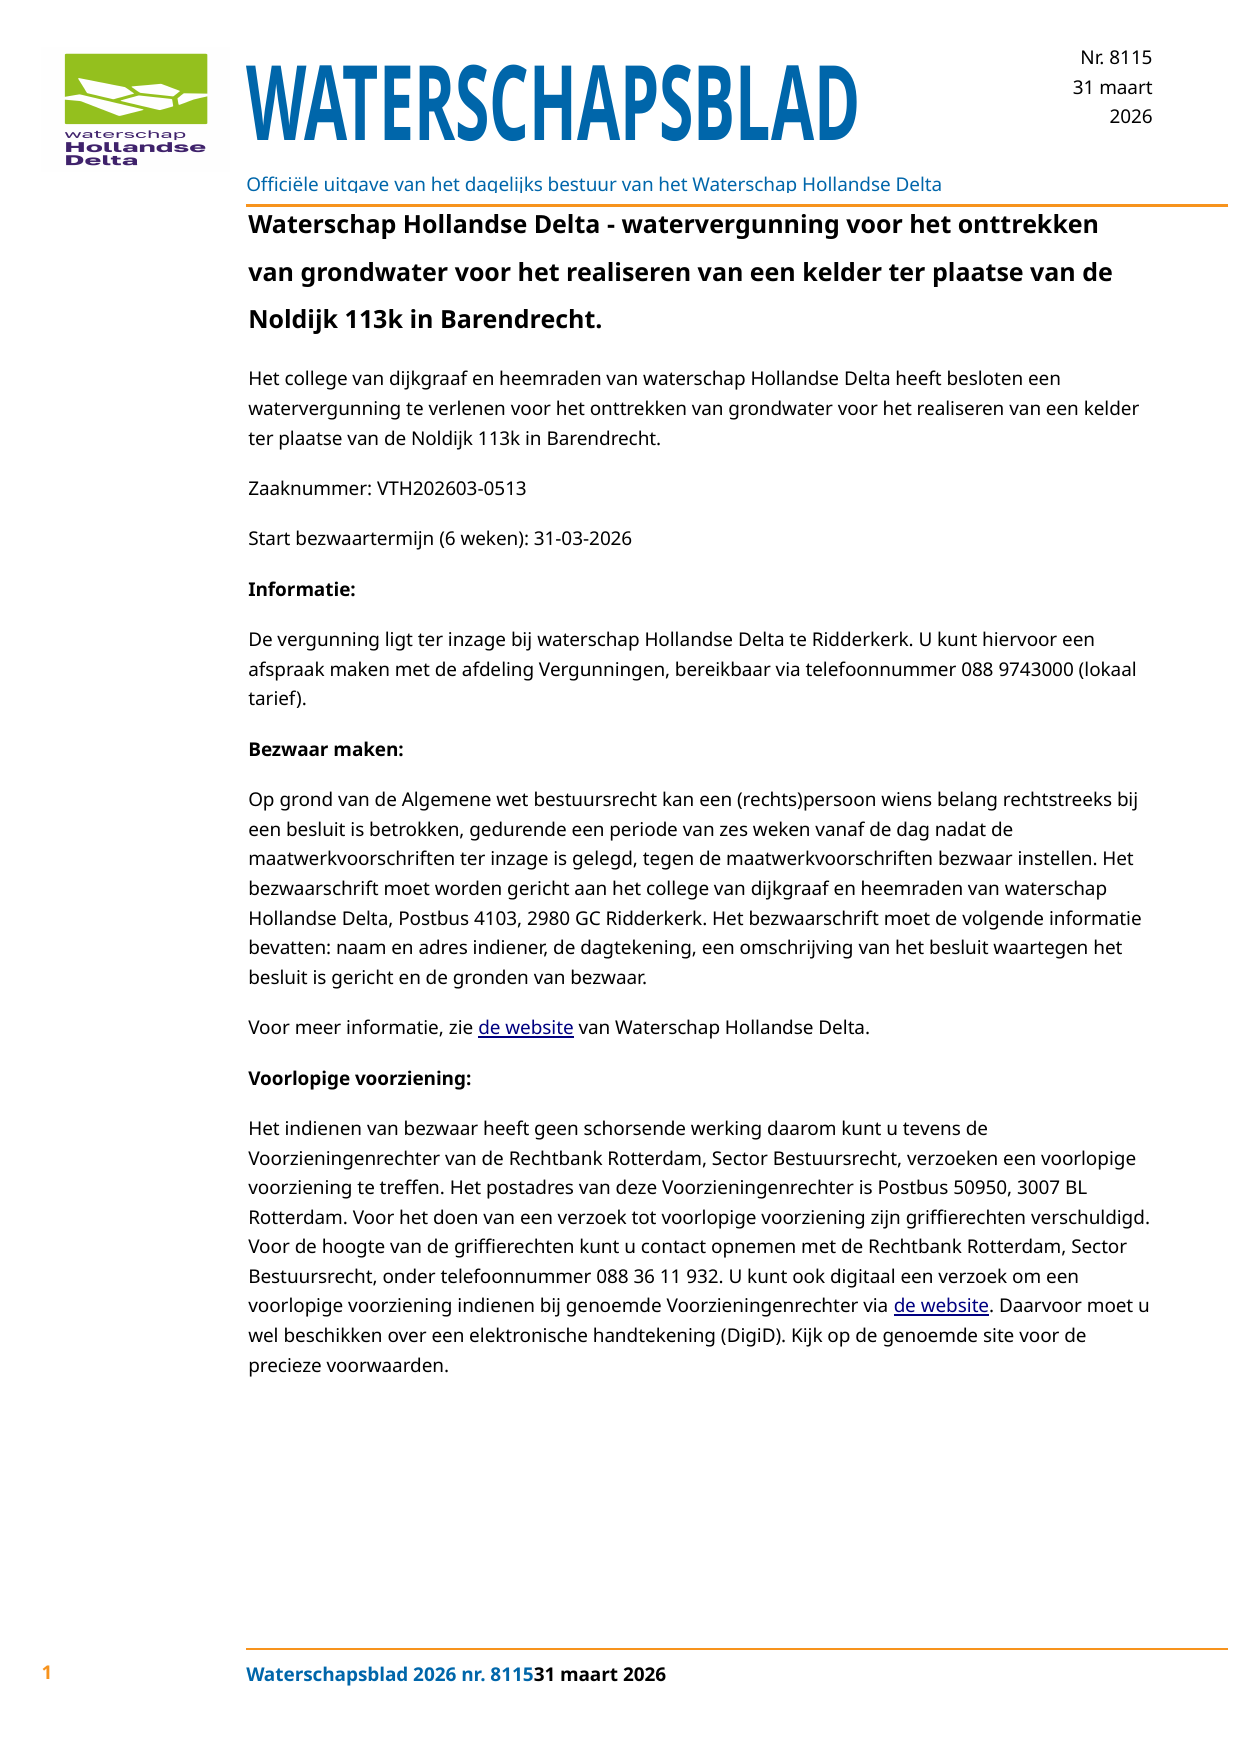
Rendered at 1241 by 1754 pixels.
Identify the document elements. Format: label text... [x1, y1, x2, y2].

picture [41, 47, 231, 172]
text Voor meer informatie, zie de website van Waterschap Hollandse Delta. [248, 1014, 1152, 1040]
text Bezwaar maken: [248, 736, 1152, 762]
text Voorlopige voorziening: [248, 1065, 1152, 1090]
text Het college van dijkgraaf en heemraden van waterschap Hollandse Delta heeft besloten een watervergunning te verlenen voor het onttrekken van grondwater voor het realiseren van een kelder ter plaatse van de Noldijk 113k in Barendrecht. [248, 366, 1152, 450]
text Informatie: [248, 576, 1152, 602]
text Zaaknummer: VTH202603-0513 [248, 475, 1152, 501]
text Op grond van de Algemene wet bestuursrecht kan een (rechts)persoon wiens belang rechtstreeks bij een besluit is betrokken, gedurende een periode van zes weken vanaf de dag nadat de maatwerkvoorschriften ter inzage is gelegd, tegen de maatwerkvoorschriften bezwaar instellen. Het bezwaarschrift moet worden gericht aan het college van dijkgraaf en heemraden van waterschap Hollandse Delta, Postbus 4103, 2980 GC Ridderkerk. Het bezwaarschrift moet de volgende informatie bevatten: naam en adres indiener, de dagtekening, een omschrijving van het besluit waartegen het besluit is gericht en de gronden van bezwaar. [248, 786, 1152, 989]
text Waterschap Hollandse Delta - watervergunning voor het onttrekken van grondwater voor het realiseren van een kelder ter plaatse van de Noldijk 113k in Barendrecht. [248, 207, 1152, 336]
text De vergunning ligt ter inzage bij waterschap Hollandse Delta te Ridderkerk. U kunt hiervoor een afspraak maken met de afdeling Vergunningen, bereikbaar via telefoonnummer 088 9743000 (lokaal tarief). [248, 626, 1152, 711]
text Het indienen van bezwaar heeft geen schorsende werking daarom kunt u tevens de Voorzieningenrechter van de Rechtbank Rotterdam, Sector Bestuursrecht, verzoeken een voorlopige voorziening te treffen. Het postadres van deze Voorzieningenrechter is Postbus 50950, 3007 BL Rotterdam. Voor het doen van een verzoek tot voorlopige voorziening zijn griffierechten verschuldigd. Voor de hoogte van de griffierechten kunt u contact opnemen met de Rechtbank Rotterdam, Sector Bestuursrecht, onder telefoonnummer 088 36 11 932. U kunt ook digitaal een verzoek om een voorlopige voorziening indienen bij genoemde Voorzieningenrechter via de website. Daarvoor moet u wel beschikken over een elektronische handtekening (DigiD). Kijk op de genoemde site voor de precieze voorwaarden. [248, 1115, 1152, 1377]
text Start bezwaartermijn (6 weken): 31-03-2026 [248, 526, 1152, 551]
